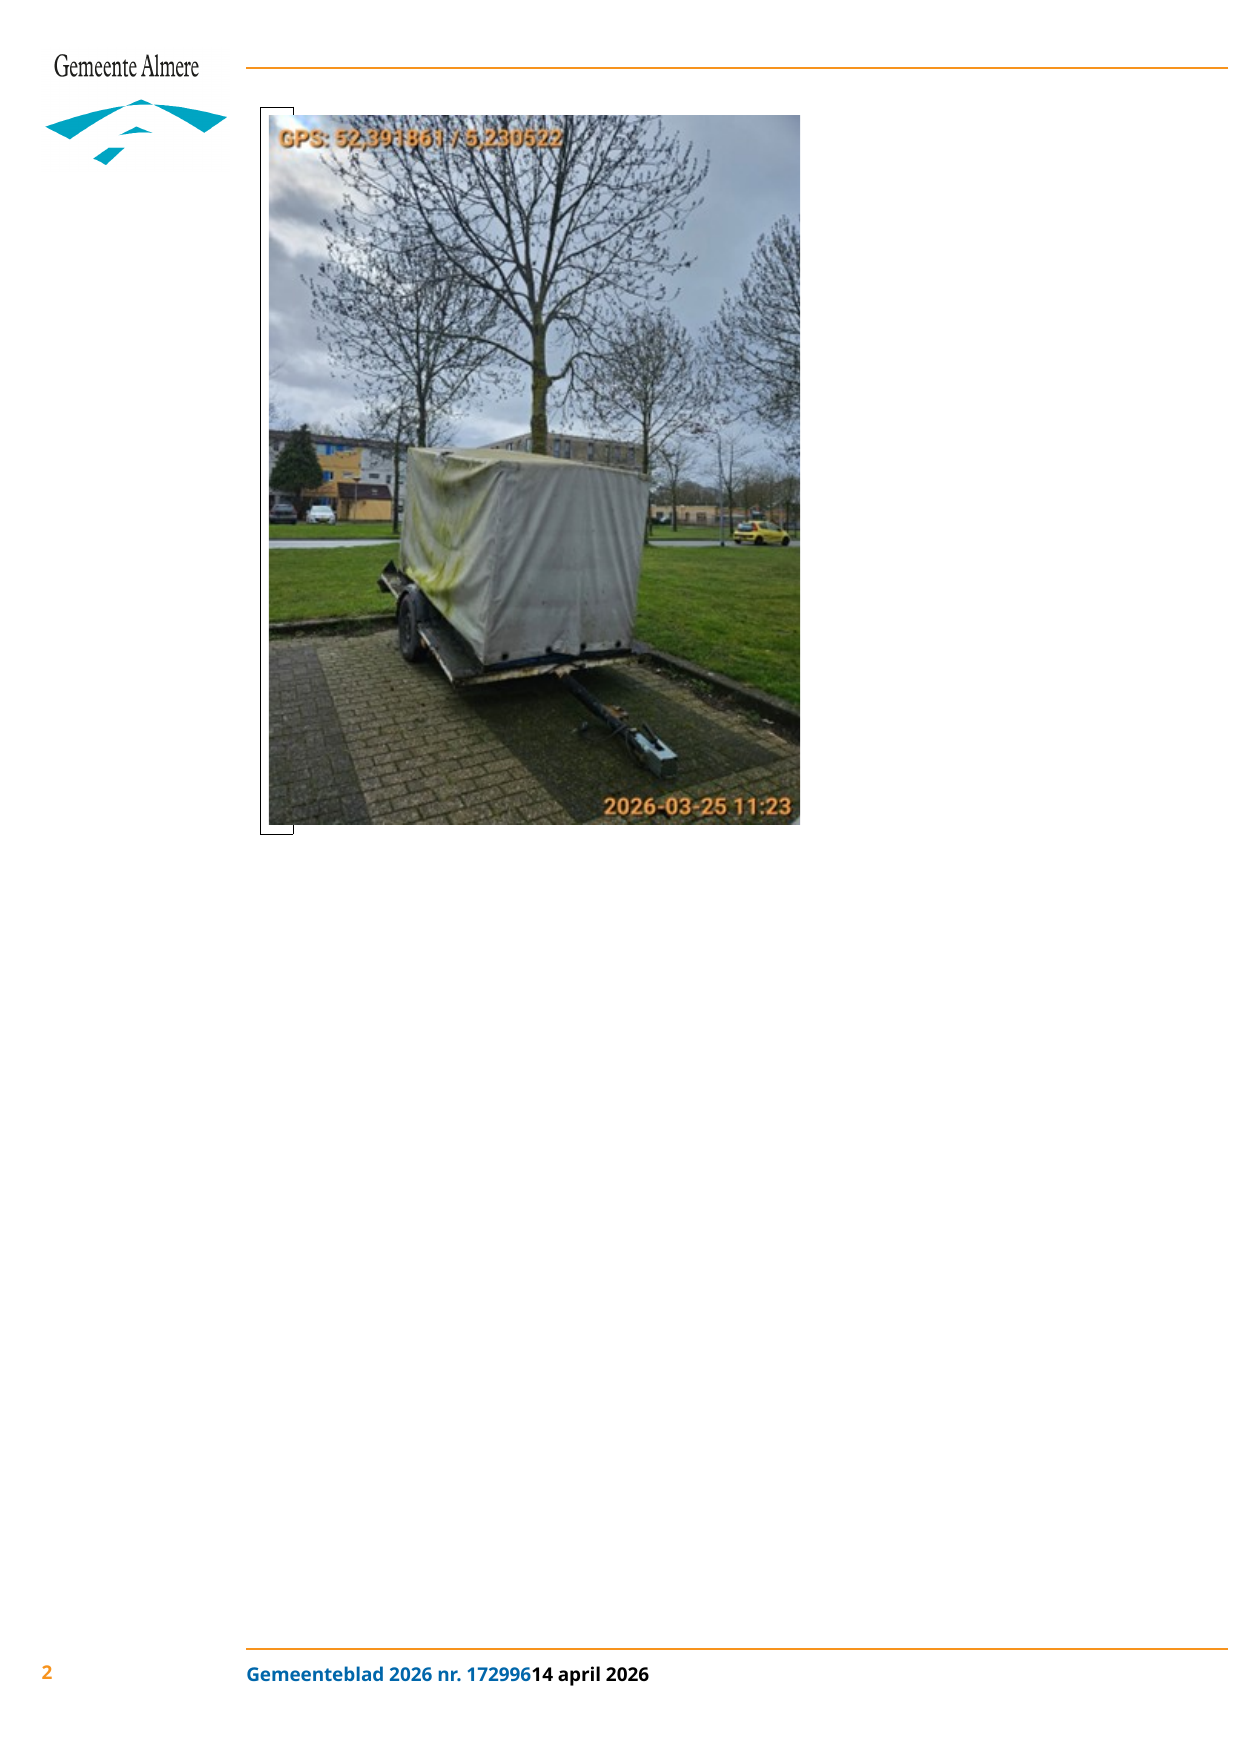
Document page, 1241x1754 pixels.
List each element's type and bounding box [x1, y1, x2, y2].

picture [268, 115, 801, 825]
picture [41, 47, 231, 172]
